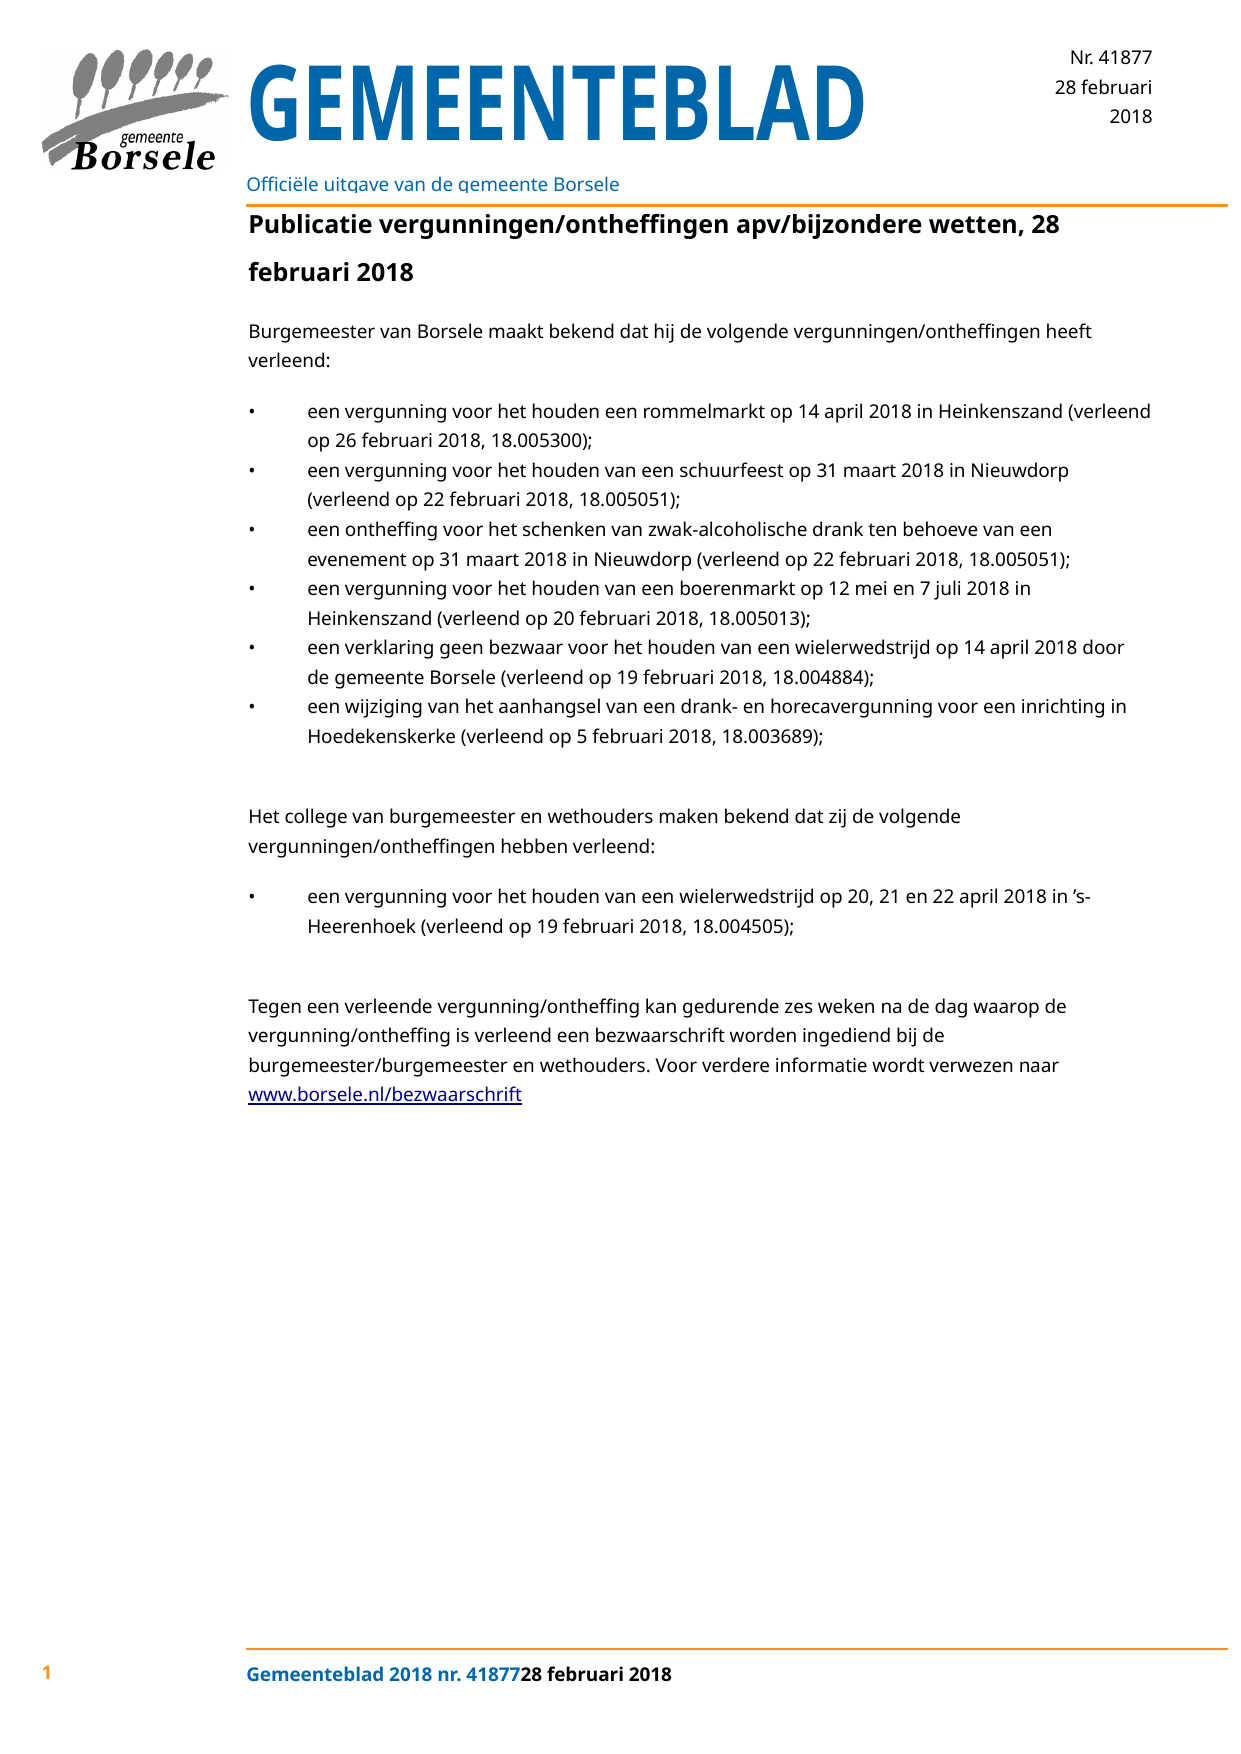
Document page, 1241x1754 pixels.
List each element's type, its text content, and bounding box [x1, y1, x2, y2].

picture [41, 47, 231, 172]
text Publicatie vergunningen/ontheffingen apv/bijzondere wetten, 28 februari 2018 [248, 207, 1152, 288]
list een vergunning voor het houden van een schuurfeest op 31 maart 2018 in Nieuwdorp (verleend op 22 februari 2018, 18.005051); [248, 457, 1152, 512]
list een vergunning voor het houden van een boerenmarkt op 12 mei en 7 juli 2018 in Heinkenszand (verleend op 20 februari 2018, 18.005013); [248, 575, 1152, 631]
list een vergunning voor het houden van een wielerwedstrijd op 20, 21 en 22 april 2018 in ’s-Heerenhoek (verleend op 19 februari 2018, 18.004505); [248, 883, 1152, 939]
list een vergunning voor het houden een rommelmarkt op 14 april 2018 in Heinkenszand (verleend op 26 februari 2018, 18.005300); [248, 398, 1152, 453]
text Burgemeester van Borsele maakt bekend dat hij de volgende vergunningen/ontheffingen heeft verleend: [248, 318, 1152, 373]
list een wijziging van het aanhangsel van een drank- en horecavergunning voor een inrichting in Hoedekenskerke (verleend op 5 februari 2018, 18.003689); [248, 694, 1152, 749]
text Tegen een verleende vergunning/ontheffing kan gedurende zes weken na de dag waarop de vergunning/ontheffing is verleend een bezwaarschrift worden ingediend bij de burgemeester/burgemeester en wethouders. Voor verdere informatie wordt verwezen naar www.borsele.nl/bezwaarschrift [248, 993, 1152, 1107]
list een verklaring geen bezwaar voor het houden van een wielerwedstrijd op 14 april 2018 door de gemeente Borsele (verleend op 19 februari 2018, 18.004884); [248, 634, 1152, 690]
list een ontheffing voor het schenken van zwak-alcoholische drank ten behoeve van een evenement op 31 maart 2018 in Nieuwdorp (verleend op 22 februari 2018, 18.005051); [248, 516, 1152, 572]
text Het college van burgemeester en wethouders maken bekend dat zij de volgende vergunningen/ontheffingen hebben verleend: [248, 803, 1152, 859]
